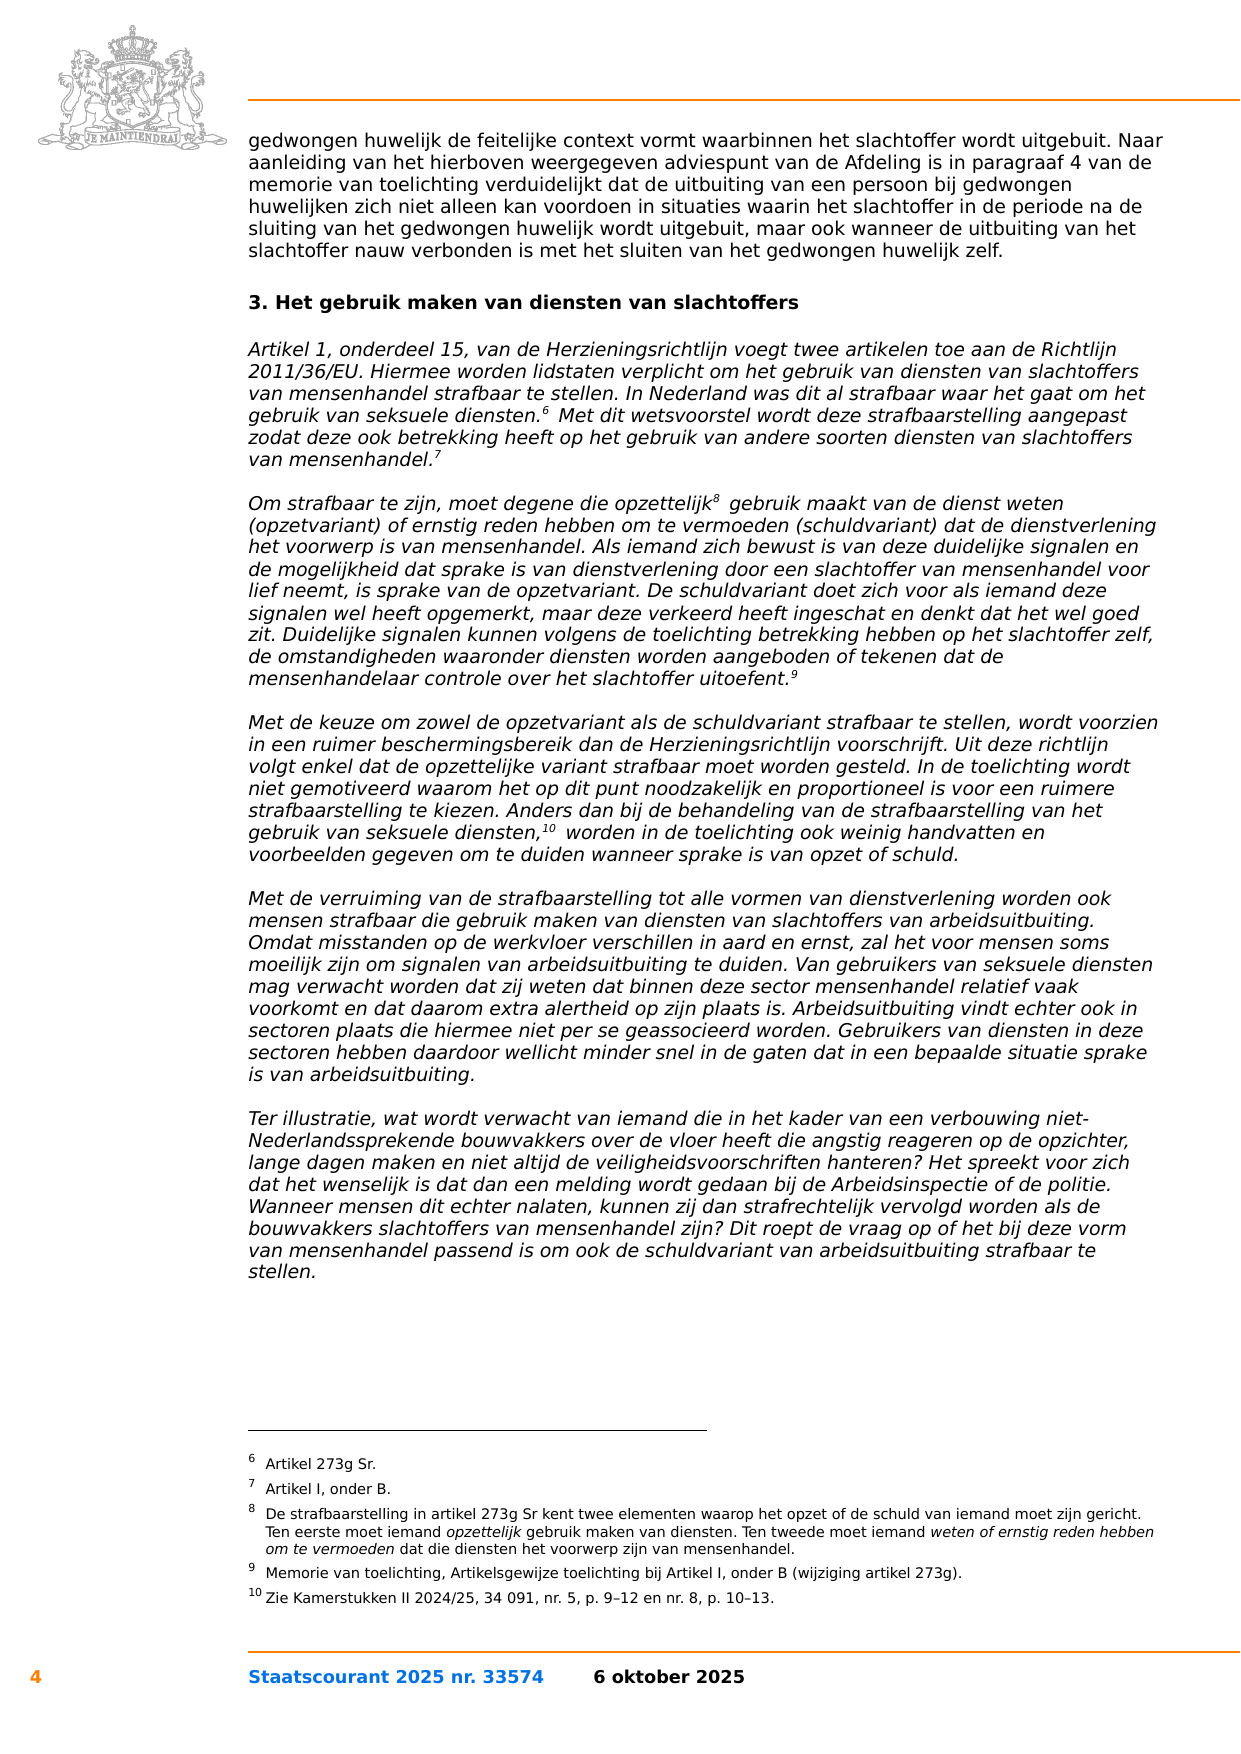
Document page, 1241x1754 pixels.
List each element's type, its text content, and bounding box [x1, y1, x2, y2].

text gedwongen huwelijk de feitelijke context vormt waarbinnen het slachtoffer wordt uitgebuit. Naar aanleiding van het hierboven weergegeven adviespunt van de Afdeling is in paragraaf 4 van de memorie van toelichting verduidelijkt dat de uitbuiting van een persoon bij gedwongen huwelijken zich niet alleen kan voordoen in situaties waarin het slachtoffer in de periode na de sluiting van het gedwongen huwelijk wordt uitgebuit, maar ook wanneer de uitbuiting van het slachtoffer nauw verbonden is met het sluiten van het gedwongen huwelijk zelf. [248, 130, 1163, 262]
text Met de verruiming van de strafbaarstelling tot alle vormen van dienstverlening worden ook mensen strafbaar die gebruik maken van diensten van slachtoffers van arbeidsuitbuiting. Omdat misstanden op de werkvloer verschillen in aard en ernst, zal het voor mensen soms moeilijk zijn om signalen van arbeidsuitbuiting te duiden. Van gebruikers van seksuele diensten mag verwacht worden dat zij weten dat binnen deze sector mensenhandel relatief vaak voorkomt en dat daarom extra alertheid op zijn plaats is. Arbeidsuitbuiting vindt echter ook in sectoren plaats die hiermee niet per se geassocieerd worden. Gebruikers van diensten in deze sectoren hebben daardoor wellicht minder snel in de gaten dat in een bepaalde situatie sprake is van arbeidsuitbuiting. [248, 888, 1163, 1086]
text Zie Kamerstukken II 2024/25, 34 091, nr. 5, p. 9–12 en nr. 8, p. 10–13. [248, 1586, 1163, 1608]
text Artikel 1, onderdeel 15, van de Herzieningsrichtlijn voegt twee artikelen toe aan de Richtlijn 2011/36/EU. Hiermee worden lidstaten verplicht om het gebruik van diensten van slachtoffers van mensenhandel strafbaar te stellen. In Nederland was dit al strafbaar waar het gaat om het gebruik van seksuele diensten. Met dit wetsvoorstel wordt deze strafbaarstelling aangepast zodat deze ook betrekking heeft op het gebruik van andere soorten diensten van slachtoffers van mensenhandel. [248, 339, 1163, 471]
text Artikel I, onder B. [248, 1477, 1163, 1499]
subtitle 3. Het gebruik maken van diensten van slachtoffers [248, 292, 1163, 314]
text Memorie van toelichting, Artikelsgewijze toelichting bij Artikel I, onder B (wijziging artikel 273g). [248, 1561, 1163, 1583]
text Met de keuze om zowel de opzetvariant als de schuldvariant strafbaar te stellen, wordt voorzien in een ruimer beschermingsbereik dan de Herzieningsrichtlijn voorschrijft. Uit deze richtlijn volgt enkel dat de opzettelijke variant strafbaar moet worden gesteld. In de toelichting wordt niet gemotiveerd waarom het op dit punt noodzakelijk en proportioneel is voor een ruimere strafbaarstelling te kiezen. Anders dan bij de behandeling van de strafbaarstelling van het gebruik van seksuele diensten, worden in de toelichting ook weinig handvatten en voorbeelden gegeven om te duiden wanneer sprake is van opzet of schuld. [248, 712, 1163, 866]
text Ter illustratie, wat wordt verwacht van iemand die in het kader van een verbouwing niet-Nederlandssprekende bouwvakkers over de vloer heeft die angstig reageren op de opzichter, lange dagen maken en niet altijd de veiligheidsvoorschriften hanteren? Het spreekt voor zich dat het wenselijk is dat dan een melding wordt gedaan bij de Arbeidsinspectie of de politie. Wanneer mensen dit echter nalaten, kunnen zij dan strafrechtelijk vervolgd worden als de bouwvakkers slachtoffers van mensenhandel zijn? Dit roept de vraag op of het bij deze vorm van mensenhandel passend is om ook de schuldvariant van arbeidsuitbuiting strafbaar te stellen. [248, 1108, 1163, 1283]
text Om strafbaar te zijn, moet degene die opzettelijk gebruik maakt van de dienst weten (opzetvariant) of ernstig reden hebben om te vermoeden (schuldvariant) dat de dienstverlening het voorwerp is van mensenhandel. Als iemand zich bewust is van deze duidelijke signalen en de mogelijkheid dat sprake is van dienstverlening door een slachtoffer van mensenhandel voor lief neemt, is sprake van de opzetvariant. De schuldvariant doet zich voor als iemand deze signalen wel heeft opgemerkt, maar deze verkeerd heeft ingeschat en denkt dat het wel goed zit. Duidelijke signalen kunnen volgens de toelichting betrekking hebben op het slachtoffer zelf, de omstandigheden waaronder diensten worden aangeboden of tekenen dat de mensenhandelaar controle over het slachtoffer uitoefent. [248, 492, 1163, 690]
picture [38, 25, 227, 150]
text Artikel 273g Sr. [248, 1452, 1163, 1474]
text De strafbaarstelling in artikel 273g Sr kent twee elementen waarop het opzet of de schuld van iemand moet zijn gericht. Ten eerste moet iemand opzettelijk gebruik maken van diensten. Ten tweede moet iemand weten of ernstig reden hebben om te vermoeden dat die diensten het voorwerp zijn van mensenhandel. [248, 1502, 1163, 1558]
